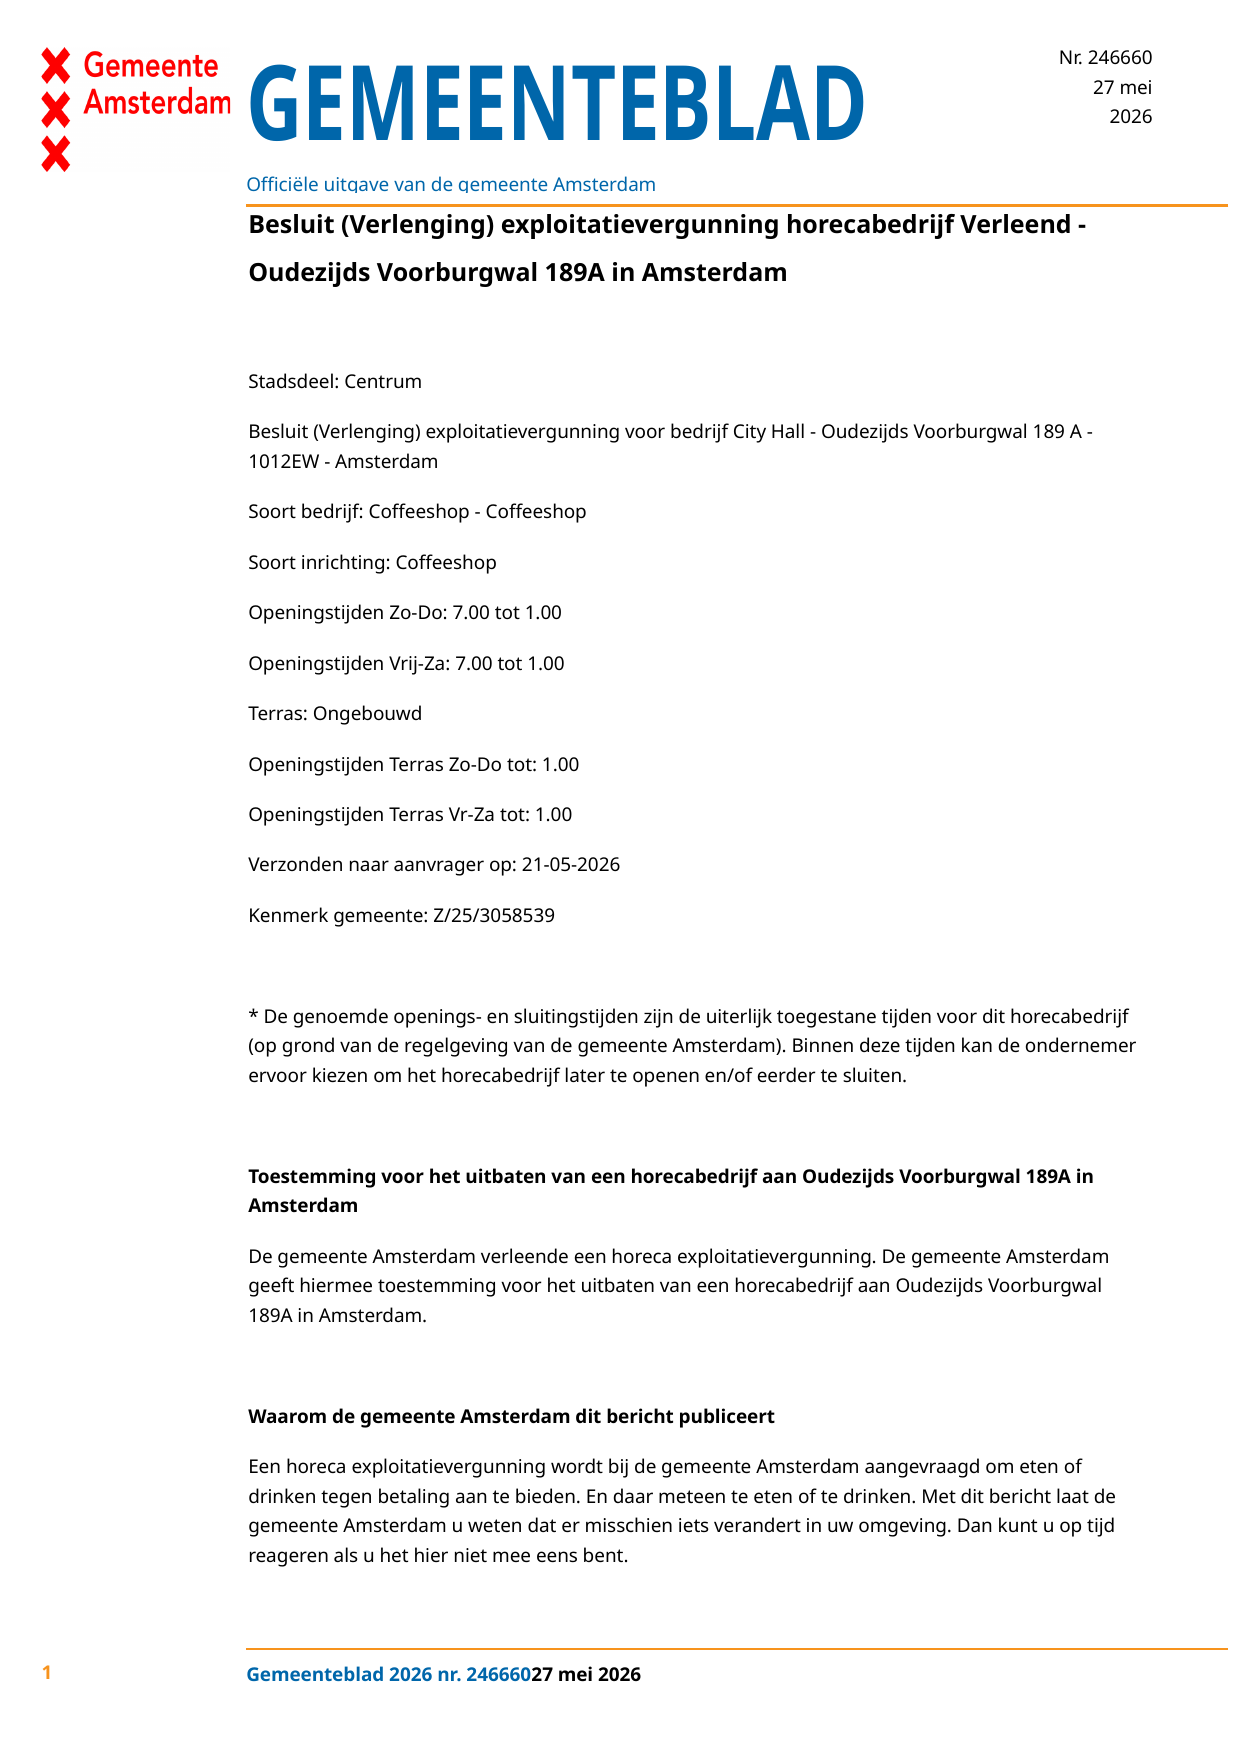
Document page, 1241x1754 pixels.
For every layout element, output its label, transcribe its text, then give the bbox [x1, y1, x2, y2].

text Toestemming voor het uitbaten van een horecabedrijf aan Oudezijds Voorburgwal 189A in Amsterdam [248, 1163, 1152, 1218]
text Soort inrichting: Coffeeshop [248, 549, 1152, 575]
text De gemeente Amsterdam verleende een horeca exploitatievergunning. De gemeente Amsterdam geeft hiermee toestemming voor het uitbaten van een horecabedrijf aan Oudezijds Voorburgwal 189A in Amsterdam. [248, 1243, 1152, 1328]
picture [41, 47, 231, 172]
text Waarom de gemeente Amsterdam dit bericht publiceert [248, 1403, 1152, 1429]
text * De genoemde openings- en sluitingstijden zijn de uiterlijk toegestane tijden voor dit horecabedrijf (op grond van de regelgeving van de gemeente Amsterdam). Binnen deze tijden kan de ondernemer ervoor kiezen om het horecabedrijf later te openen en/of eerder te sluiten. [248, 1003, 1152, 1088]
text Openingstijden Terras Vr-Za tot: 1.00 [248, 801, 1152, 827]
text Verzonden naar aanvrager op: 21-05-2026 [248, 852, 1152, 877]
text Openingstijden Terras Zo-Do tot: 1.00 [248, 751, 1152, 777]
text Stadsdeel: Centrum [248, 368, 1152, 394]
text Een horeca exploitatievergunning wordt bij de gemeente Amsterdam aangevraagd om eten of drinken tegen betaling aan te bieden. En daar meteen te eten of te drinken. Met dit bericht laat de gemeente Amsterdam u weten dat er misschien iets verandert in uw omgeving. Dan kunt u op tijd reageren als u het hier niet mee eens bent. [248, 1453, 1152, 1568]
text Kenmerk gemeente: Z/25/3058539 [248, 902, 1152, 928]
text Openingstijden Zo-Do: 7.00 tot 1.00 [248, 599, 1152, 625]
text Openingstijden Vrij-Za: 7.00 tot 1.00 [248, 650, 1152, 676]
text Terras: Ongebouwd [248, 700, 1152, 726]
text Besluit (Verlenging) exploitatievergunning voor bedrijf City Hall - Oudezijds Voorburgwal 189 A - 1012EW - Amsterdam [248, 419, 1152, 474]
text Soort bedrijf: Coffeeshop - Coffeeshop [248, 499, 1152, 524]
text Besluit (Verlenging) exploitatievergunning horecabedrijf Verleend - Oudezijds Voorburgwal 189A in Amsterdam [248, 207, 1152, 288]
